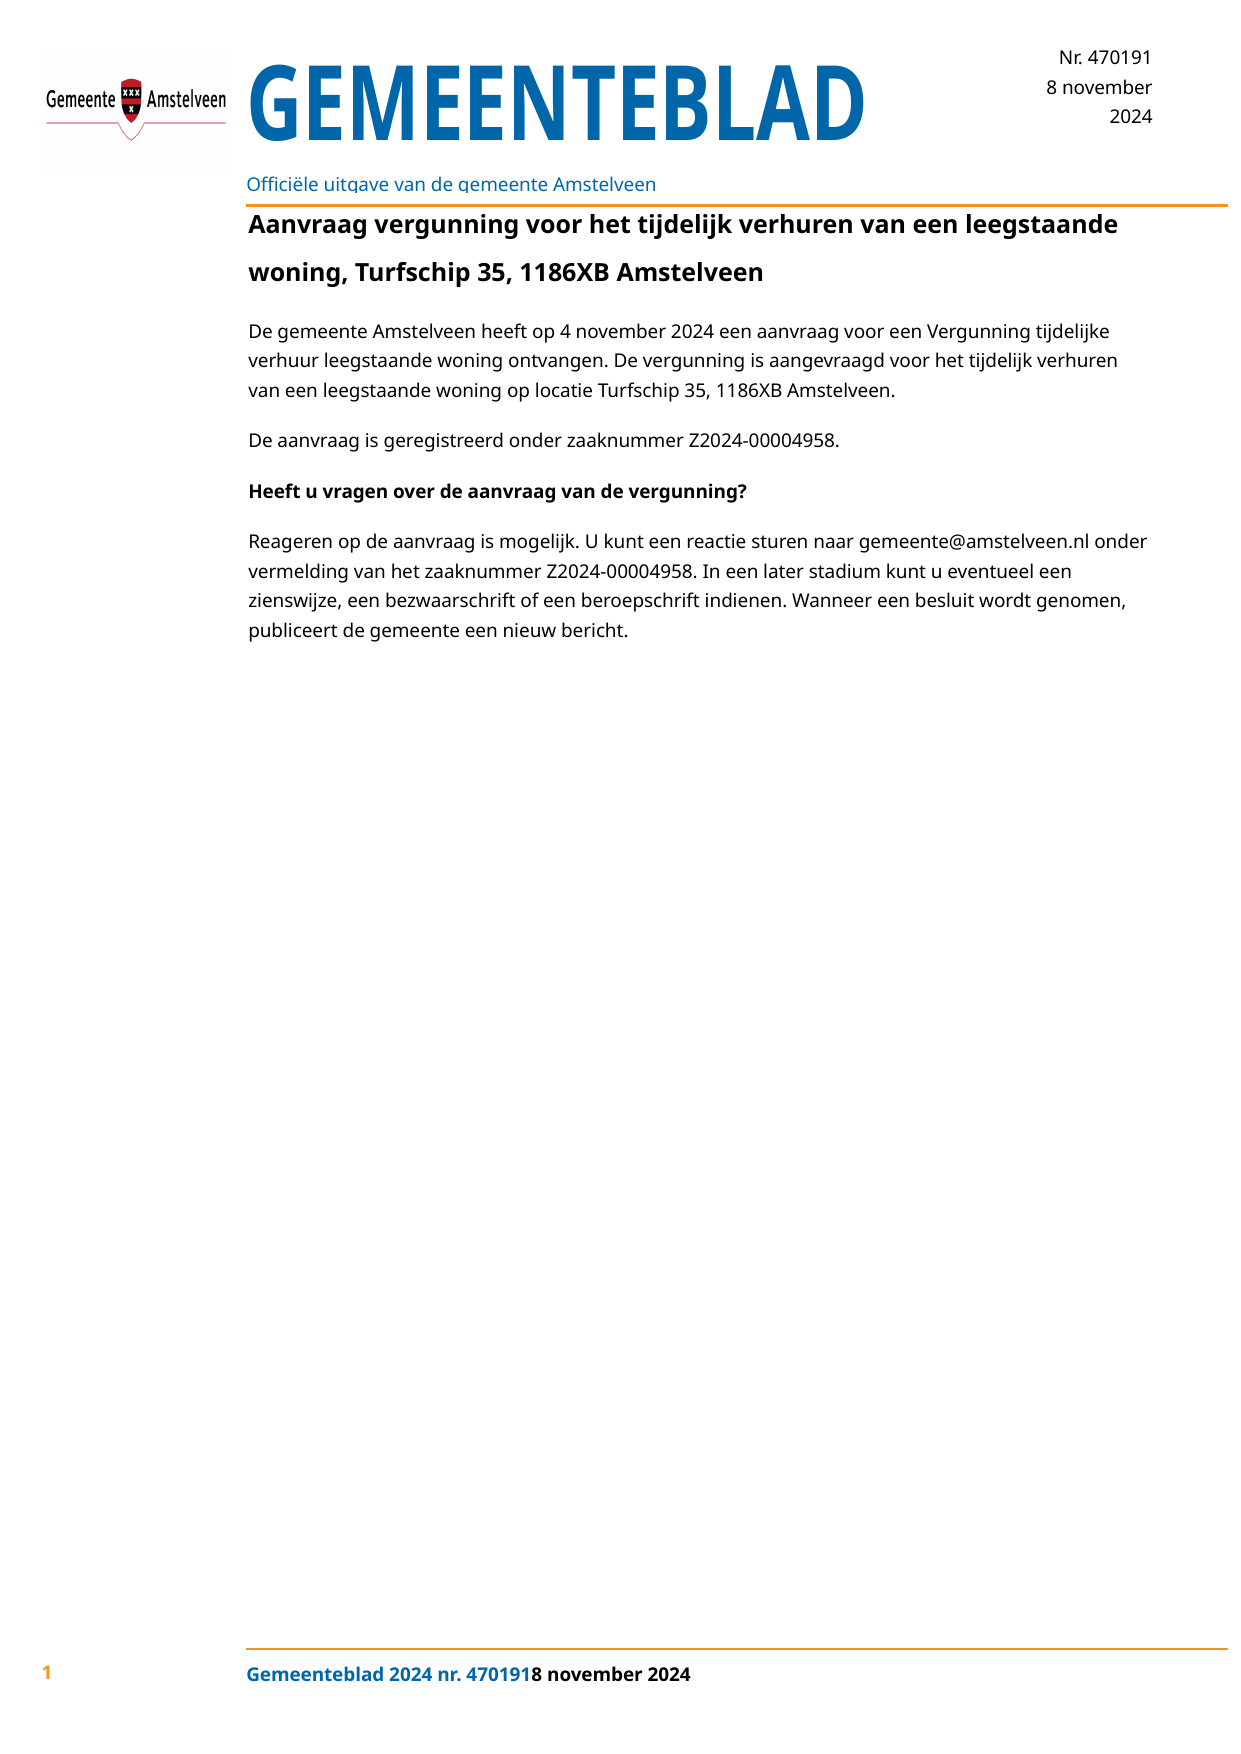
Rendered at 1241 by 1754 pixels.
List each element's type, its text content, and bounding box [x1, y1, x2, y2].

text Aanvraag vergunning voor het tijdelijk verhuren van een leegstaande woning, Turfschip 35, 1186XB Amstelveen [248, 207, 1152, 288]
text De gemeente Amstelveen heeft op 4 november 2024 een aanvraag voor een Vergunning tijdelijke verhuur leegstaande woning ontvangen. De vergunning is aangevraagd voor het tijdelijk verhuren van een leegstaande woning op locatie Turfschip 35, 1186XB Amstelveen. [248, 318, 1152, 403]
text De aanvraag is geregistreerd onder zaaknummer Z2024-00004958. [248, 427, 1152, 453]
text Reageren op de aanvraag is mogelijk. U kunt een reactie sturen naar gemeente@amstelveen.nl onder vermelding van het zaaknummer Z2024-00004958. In een later stadium kunt u eventueel een zienswijze, een bezwaarschrift of een beroepschrift indienen. Wanneer een besluit wordt genomen, publiceert de gemeente een nieuw bericht. [248, 528, 1152, 643]
text Heeft u vragen over de aanvraag van de vergunning? [248, 478, 1152, 504]
picture [41, 47, 231, 172]
